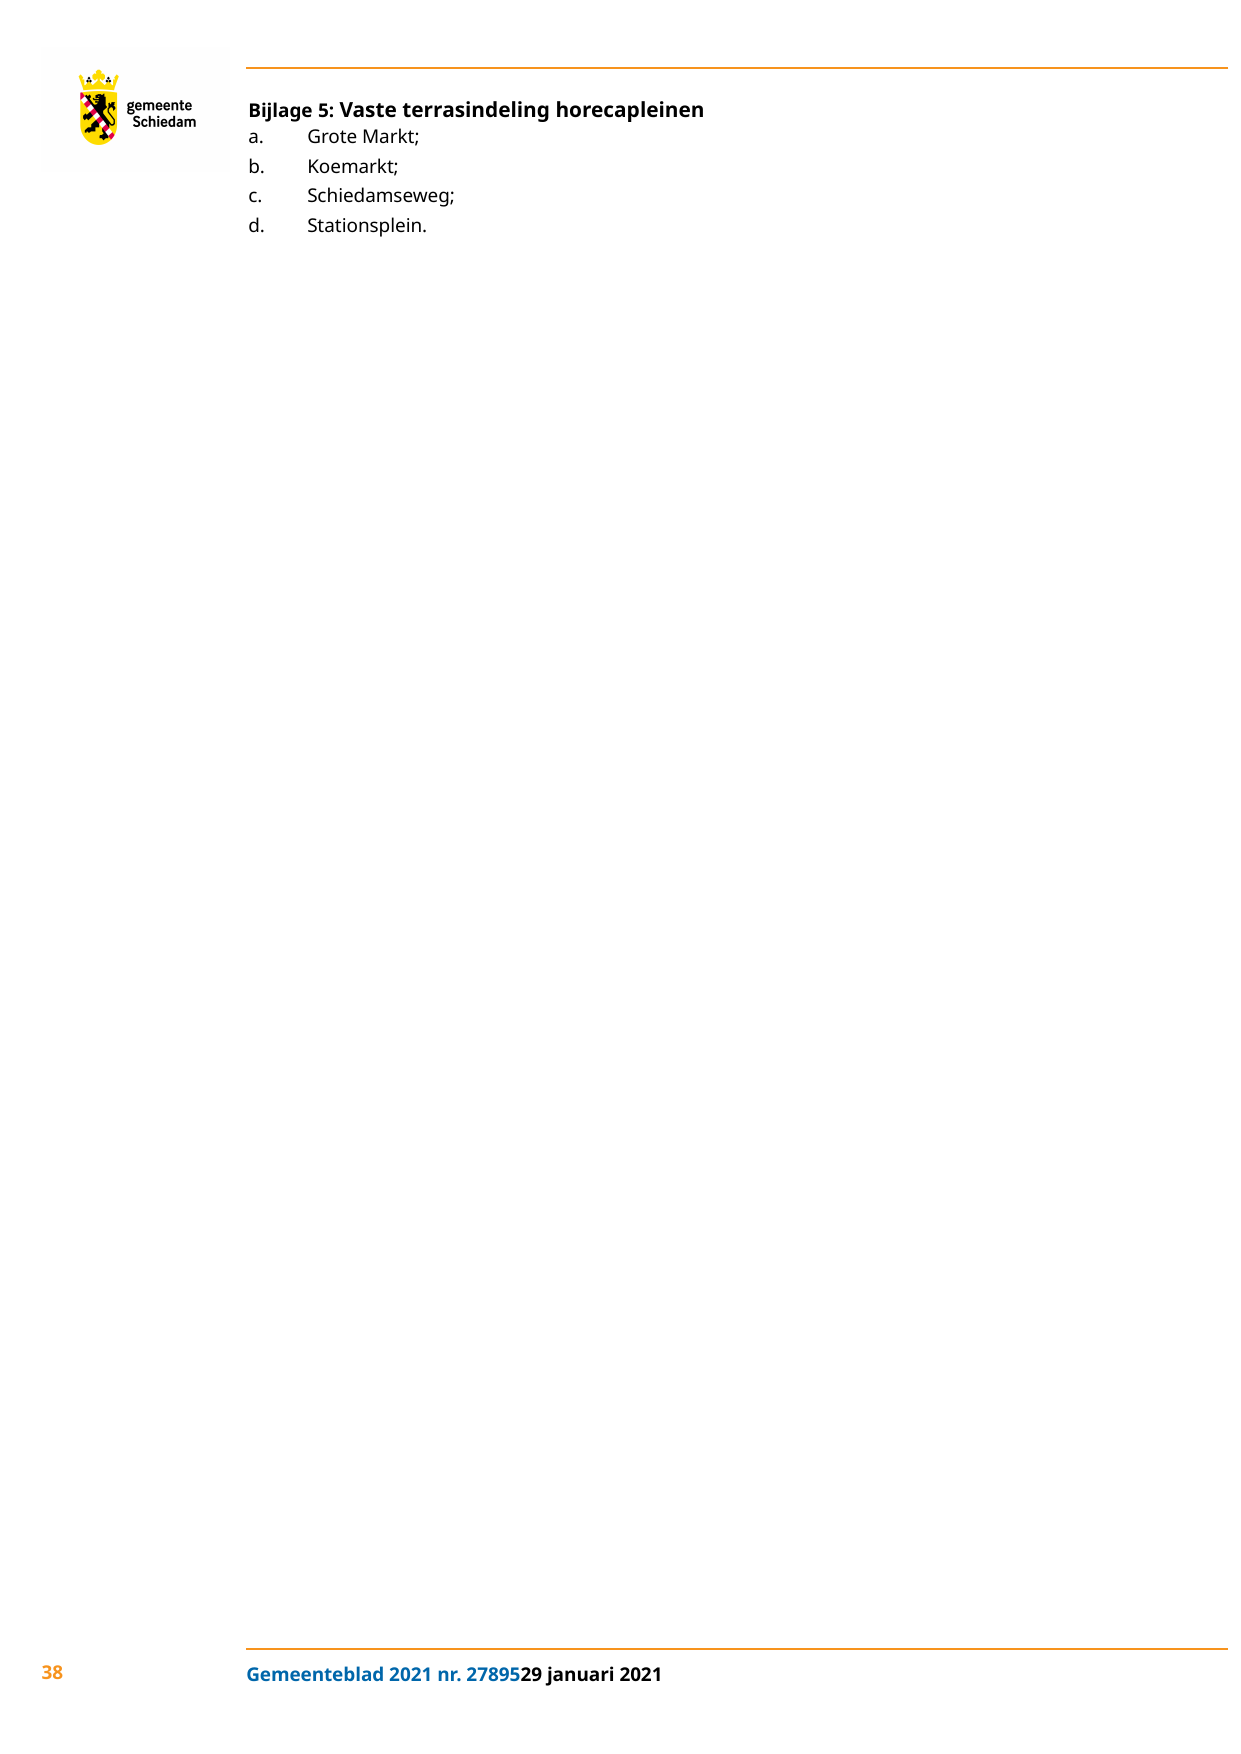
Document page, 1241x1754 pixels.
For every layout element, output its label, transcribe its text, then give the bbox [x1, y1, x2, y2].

picture [41, 47, 231, 172]
list Stationsplein. [248, 212, 1152, 238]
text Bijlage 5: Vaste terrasindeling horecapleinen [248, 95, 1152, 123]
list Koemarkt; [248, 153, 1152, 179]
list Schiedamseweg; [248, 182, 1152, 208]
list Grote Markt; [248, 123, 1152, 149]
